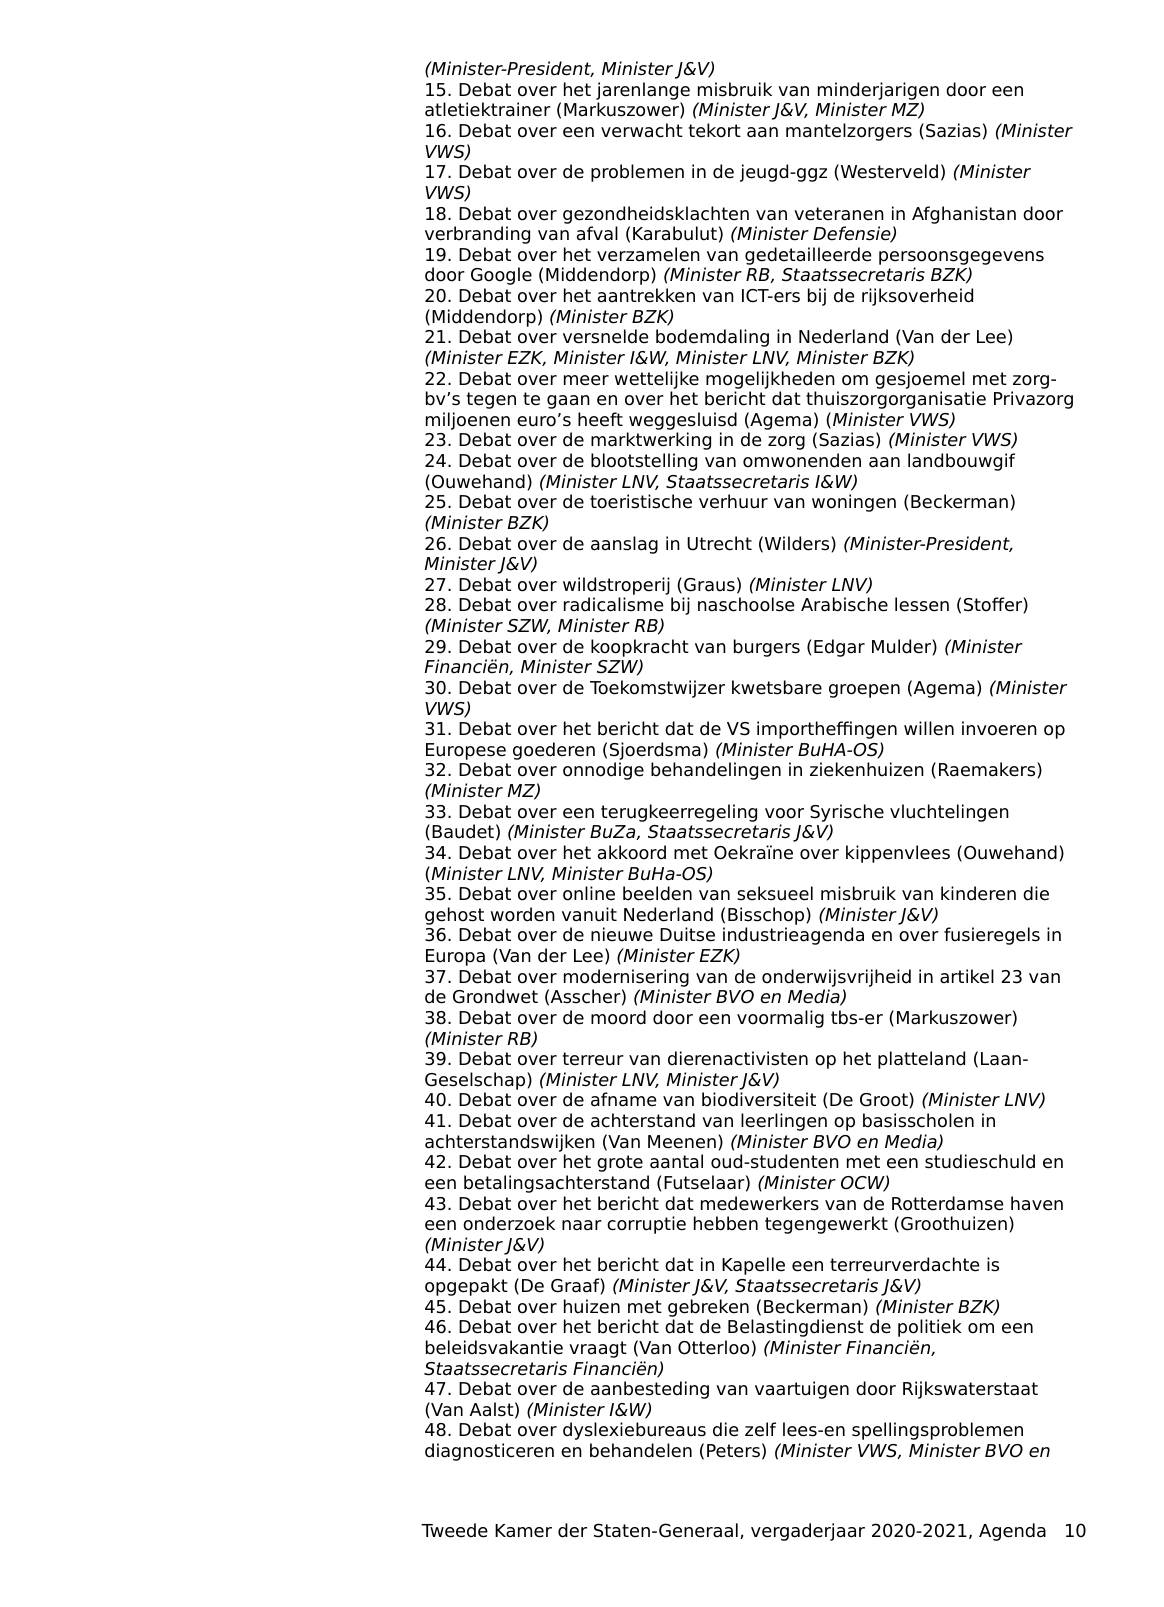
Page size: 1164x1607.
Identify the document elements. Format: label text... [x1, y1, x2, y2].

table_cell 22. Debat over meer wettelijke mogelijkheden om gesjoemel met zorg-bv’s tegen te gaan en over het bericht dat thuiszorgorganisatie Privazorg miljoenen euro’s heeft weggesluisd (Agema) (Minister VWS) [418, 369, 1087, 430]
table_cell 48. Debat over dyslexiebureaus die zelf lees-en spellingsproblemen diagnosticeren en behandelen (Peters) (Minister VWS, Minister BVO en [418, 1420, 1087, 1462]
table_cell [77, 802, 401, 843]
table_cell 26. Debat over de aanslag in Utrecht (Wilders) (Minister-President, Minister J&V) [418, 534, 1087, 575]
table_cell 20. Debat over het aantrekken van ICT-ers bij de rijksoverheid (Middendorp) (Minister BZK) [418, 286, 1087, 327]
table_cell [401, 1194, 418, 1255]
table_cell [77, 1297, 401, 1317]
table_cell [401, 925, 418, 967]
table_cell 35. Debat over online beelden van seksueel misbruik van kinderen die gehost worden vanuit Nederland (Bisschop) (Minister J&V) [418, 884, 1087, 925]
table_cell 28. Debat over radicalisme bij naschoolse Arabische lessen (Stoffer) (Minister SZW, Minister RB) [418, 595, 1087, 637]
table_cell 36. Debat over de nieuwe Duitse industrieagenda en over fusieregels in Europa (Van der Lee) (Minister EZK) [418, 925, 1087, 967]
table_cell [401, 802, 418, 843]
table_cell [401, 843, 418, 884]
table_cell [401, 637, 418, 678]
table_cell [77, 925, 401, 967]
table_cell [77, 1090, 401, 1111]
table_cell [401, 204, 418, 245]
table_cell [401, 1255, 418, 1297]
table_cell [77, 286, 401, 327]
table_cell 24. Debat over de blootstelling van omwonenden aan landbouwgif (Ouwehand) (Minister LNV, Staatssecretaris I&W) [418, 451, 1087, 492]
table_cell 27. Debat over wildstroperij (Graus) (Minister LNV) [418, 575, 1087, 595]
table_cell 38. Debat over de moord door een voormalig tbs-er (Markuszower) (Minister RB) [418, 1008, 1087, 1049]
table_cell [77, 678, 401, 719]
table_cell 47. Debat over de aanbesteding van vaartuigen door Rijkswaterstaat (Van Aalst) (Minister I&W) [418, 1379, 1087, 1420]
table_cell 33. Debat over een terugkeerregeling voor Syrische vluchtelingen (Baudet) (Minister BuZa, Staatssecretaris J&V) [418, 802, 1087, 843]
table_cell [77, 430, 401, 451]
table_cell 18. Debat over gezondheidsklachten van veteranen in Afghanistan door verbranding van afval (Karabulut) (Minister Defensie) [418, 204, 1087, 245]
table_cell [401, 1379, 418, 1420]
table_cell [401, 884, 418, 925]
table_cell [401, 430, 418, 451]
table_cell [401, 595, 418, 637]
table_cell 43. Debat over het bericht dat medewerkers van de Rotterdamse haven een onderzoek naar corruptie hebben tegengewerkt (Groothuizen) (Minister J&V) [418, 1194, 1087, 1255]
table_cell 19. Debat over het verzamelen van gedetailleerde persoonsgegevens door Google (Middendorp) (Minister RB, Staatssecretaris BZK) [418, 245, 1087, 286]
table_cell 31. Debat over het bericht dat de VS importheffingen willen invoeren op Europese goederen (Sjoerdsma) (Minister BuHA-OS) [418, 719, 1087, 760]
table_cell [401, 451, 418, 492]
table_cell [401, 678, 418, 719]
table_cell 30. Debat over de Toekomstwijzer kwetsbare groepen (Agema) (Minister VWS) [418, 678, 1087, 719]
table_cell [401, 534, 418, 575]
table_cell [401, 59, 418, 80]
table_cell [77, 1111, 401, 1152]
table_cell [77, 1152, 401, 1193]
table_cell [77, 162, 401, 203]
table_cell [401, 162, 418, 203]
table_cell 23. Debat over de marktwerking in de zorg (Sazias) (Minister VWS) [418, 430, 1087, 451]
table_cell [77, 1317, 401, 1379]
table_cell [401, 121, 418, 162]
table_cell [401, 760, 418, 802]
table_cell [77, 1008, 401, 1049]
table_cell [77, 575, 401, 595]
table_cell [77, 637, 401, 678]
table_cell [401, 575, 418, 595]
table_cell [401, 80, 418, 121]
table_cell [77, 534, 401, 575]
table_cell 37. Debat over modernisering van de onderwijsvrijheid in artikel 23 van de Grondwet (Asscher) (Minister BVO en Media) [418, 967, 1087, 1008]
table_cell [401, 286, 418, 327]
table_cell 16. Debat over een verwacht tekort aan mantelzorgers (Sazias) (Minister VWS) [418, 121, 1087, 162]
table_cell [77, 760, 401, 802]
table_cell [77, 719, 401, 760]
table_cell [77, 204, 401, 245]
table_cell 17. Debat over de problemen in de jeugd-ggz (Westerveld) (Minister VWS) [418, 162, 1087, 203]
table_cell [401, 1420, 418, 1462]
table_cell 45. Debat over huizen met gebreken (Beckerman) (Minister BZK) [418, 1297, 1087, 1317]
table_cell [77, 245, 401, 286]
table_cell [77, 595, 401, 637]
table_cell 46. Debat over het bericht dat de Belastingdienst de politiek om een beleidsvakantie vraagt (Van Otterloo) (Minister Financiën, Staatssecretaris Financiën) [418, 1317, 1087, 1379]
table_cell 44. Debat over het bericht dat in Kapelle een terreurverdachte is opgepakt (De Graaf) (Minister J&V, Staatssecretaris J&V) [418, 1255, 1087, 1297]
table_cell [401, 1297, 418, 1317]
table_cell [77, 1194, 401, 1255]
table_cell [77, 369, 401, 430]
table_cell [401, 1008, 418, 1049]
table_cell [401, 1152, 418, 1193]
table_cell [77, 451, 401, 492]
table_cell [401, 245, 418, 286]
table_cell [401, 1049, 418, 1090]
table_cell [401, 1317, 418, 1379]
table_cell [401, 1090, 418, 1111]
table_cell [77, 1255, 401, 1297]
table_cell [77, 59, 401, 80]
table_cell 25. Debat over de toeristische verhuur van woningen (Beckerman) (Minister BZK) [418, 492, 1087, 533]
table_cell [401, 967, 418, 1008]
table_cell (Minister-President, Minister J&V) [418, 59, 1087, 80]
table_cell 39. Debat over terreur van dierenactivisten op het platteland (Laan-Geselschap) (Minister LNV, Minister J&V) [418, 1049, 1087, 1090]
table_cell 41. Debat over de achterstand van leerlingen op basisscholen in achterstandswijken (Van Meenen) (Minister BVO en Media) [418, 1111, 1087, 1152]
table_cell [77, 121, 401, 162]
table_cell [77, 1420, 401, 1462]
table_cell 15. Debat over het jarenlange misbruik van minderjarigen door een atletiektrainer (Markuszower) (Minister J&V, Minister MZ) [418, 80, 1087, 121]
table_cell [401, 327, 418, 368]
table_cell [401, 719, 418, 760]
table_cell [401, 1111, 418, 1152]
table_cell [401, 492, 418, 533]
table_cell 21. Debat over versnelde bodemdaling in Nederland (Van der Lee) (Minister EZK, Minister I&W, Minister LNV, Minister BZK) [418, 327, 1087, 368]
table_cell [77, 327, 401, 368]
table_cell 29. Debat over de koopkracht van burgers (Edgar Mulder) (Minister Financiën, Minister SZW) [418, 637, 1087, 678]
table_cell [401, 369, 418, 430]
table_cell [77, 1049, 401, 1090]
table_cell [77, 492, 401, 533]
table_cell [77, 80, 401, 121]
table_cell [77, 967, 401, 1008]
table_cell [77, 1379, 401, 1420]
table_cell 40. Debat over de afname van biodiversiteit (De Groot) (Minister LNV) [418, 1090, 1087, 1111]
table_cell [77, 843, 401, 884]
table_cell 34. Debat over het akkoord met Oekraïne over kippenvlees (Ouwehand) (Minister LNV, Minister BuHa-OS) [418, 843, 1087, 884]
table_cell 42. Debat over het grote aantal oud-studenten met een studieschuld en een betalingsachterstand (Futselaar) (Minister OCW) [418, 1152, 1087, 1193]
table_cell [77, 884, 401, 925]
table_cell 32. Debat over onnodige behandelingen in ziekenhuizen (Raemakers) (Minister MZ) [418, 760, 1087, 802]
